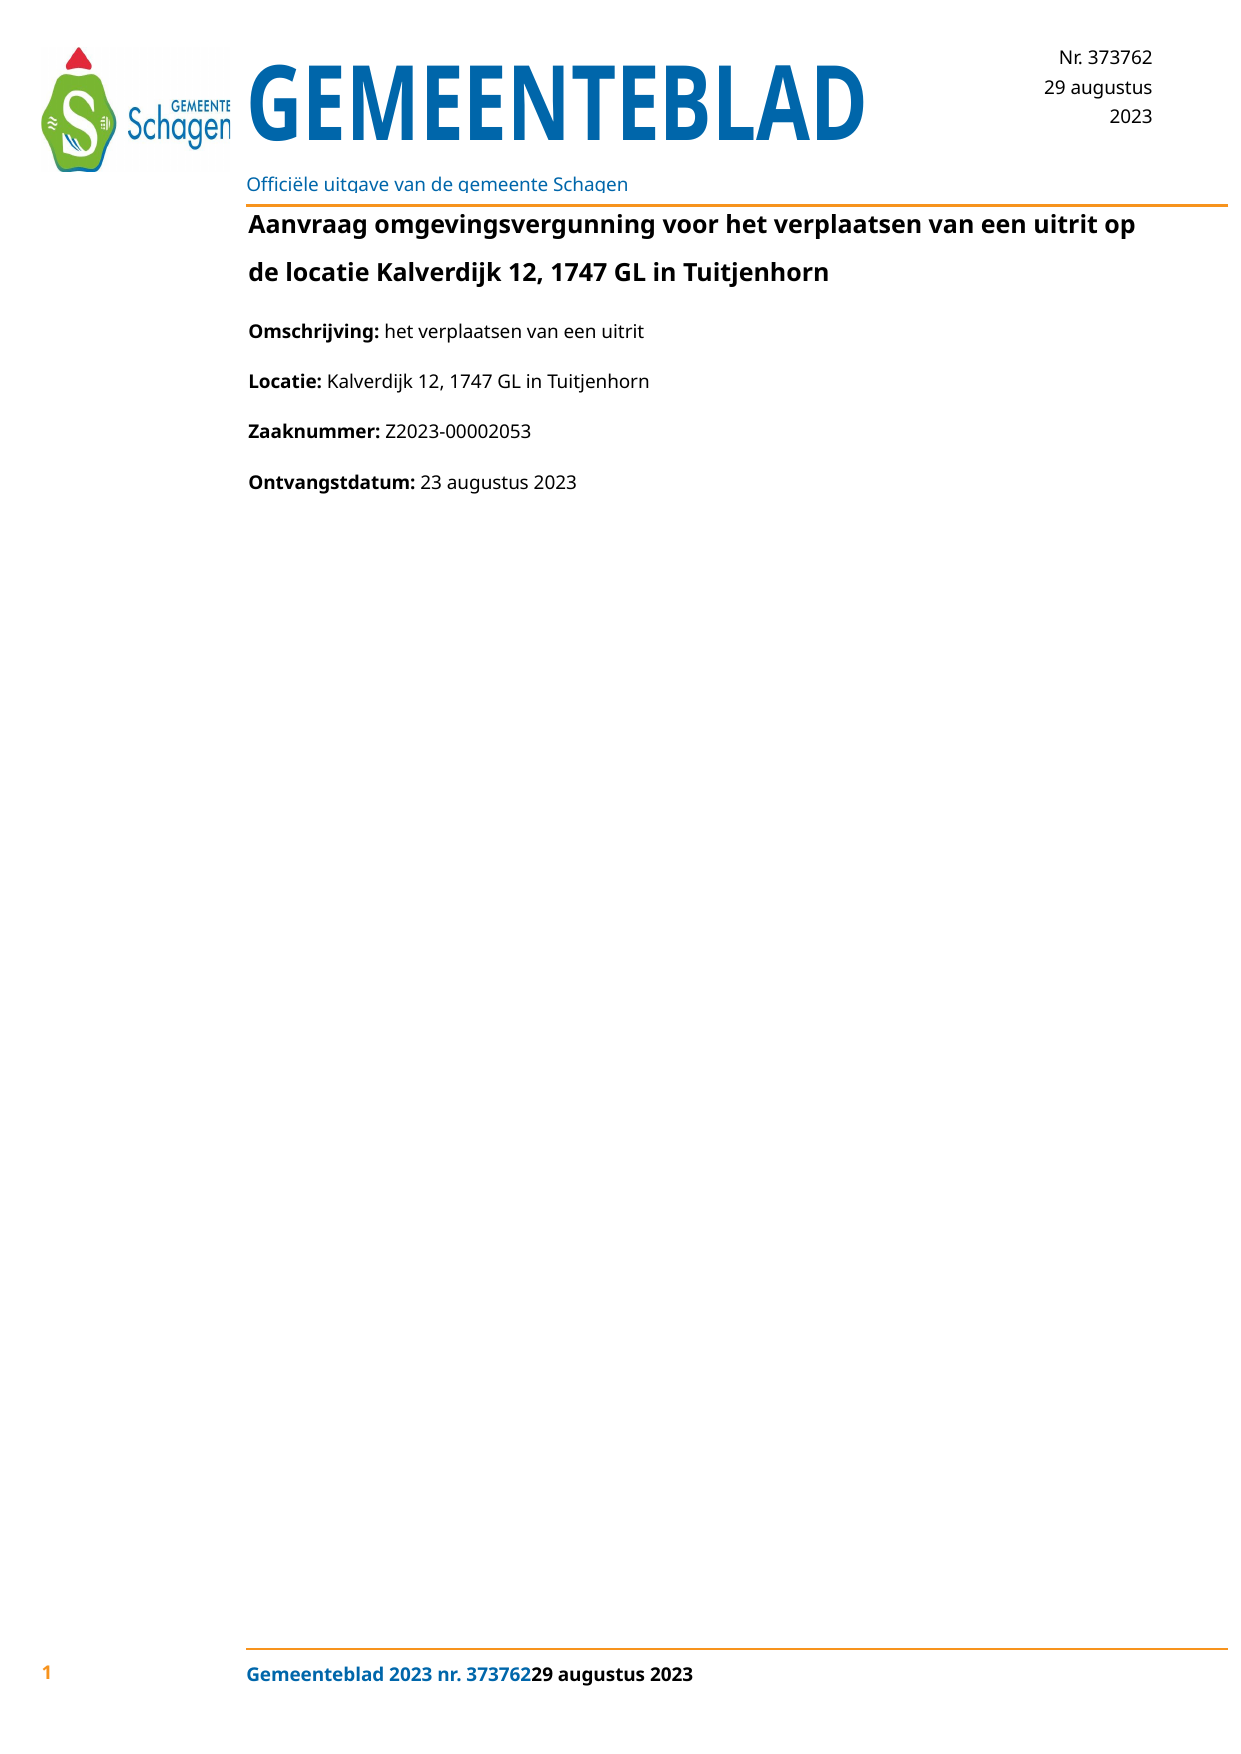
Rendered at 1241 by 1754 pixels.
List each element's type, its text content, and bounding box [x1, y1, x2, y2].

text Locatie: Kalverdijk 12, 1747 GL in Tuitjenhorn [248, 368, 1152, 394]
text Aanvraag omgevingsvergunning voor het verplaatsen van een uitrit op de locatie Kalverdijk 12, 1747 GL in Tuitjenhorn [248, 207, 1152, 288]
text Ontvangstdatum: 23 augustus 2023 [248, 469, 1152, 495]
text Omschrijving: het verplaatsen van een uitrit [248, 318, 1152, 344]
text Zaaknummer: Z2023-00002053 [248, 419, 1152, 444]
picture [41, 47, 231, 172]
